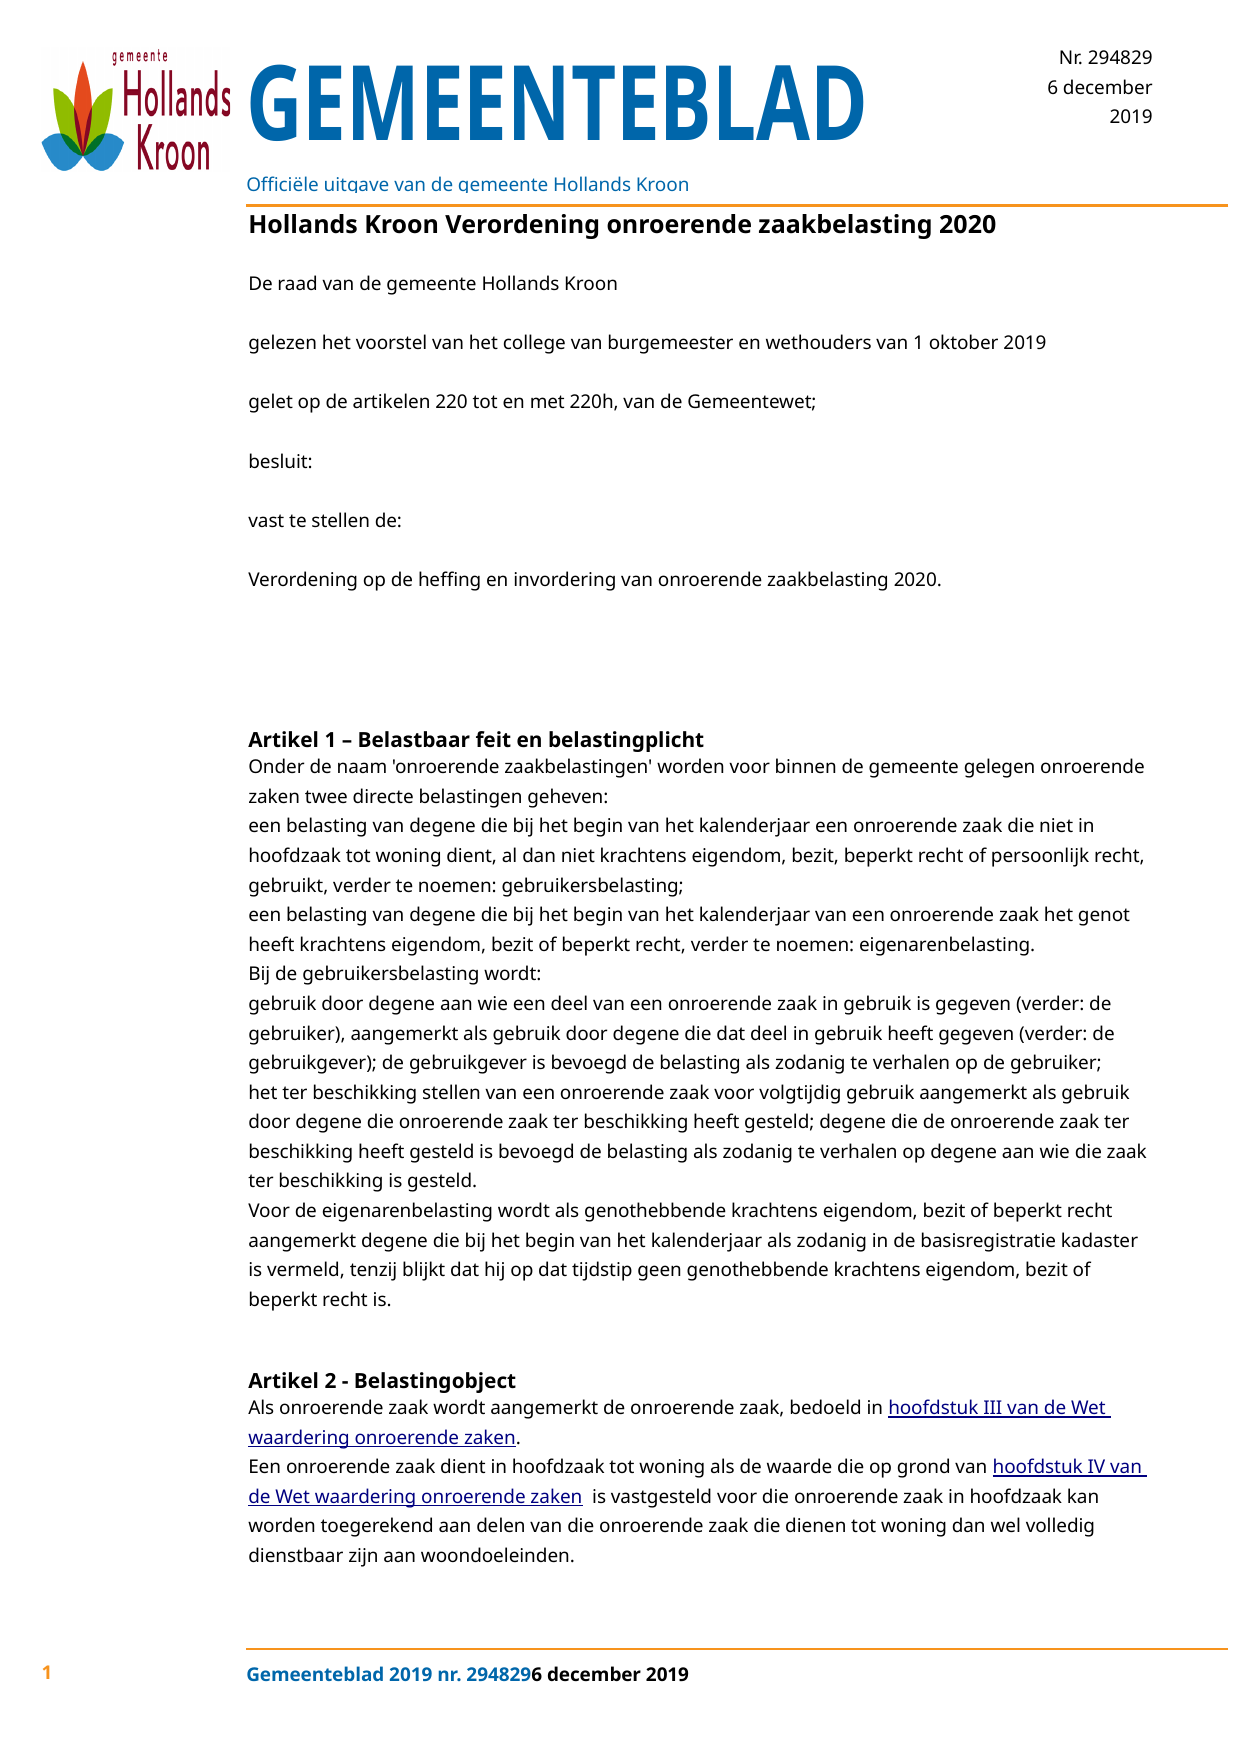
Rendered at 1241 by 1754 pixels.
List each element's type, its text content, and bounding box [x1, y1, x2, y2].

text Artikel 2 - Belastingobject [248, 1366, 1152, 1394]
text een belasting van degene die bij het begin van het kalenderjaar een onroerende zaak die niet in hoofdzaak tot woning dient, al dan niet krachtens eigendom, bezit, beperkt recht of persoonlijk recht, gebruikt, verder te noemen: gebruikersbelasting; [248, 813, 1152, 897]
text Onder de naam 'onroerende zaakbelastingen' worden voor binnen de gemeente gelegen onroerende zaken twee directe belastingen geheven: [248, 753, 1152, 809]
text Bij de gebruikersbelasting wordt: [248, 961, 1152, 986]
text vast te stellen de: [248, 507, 1152, 533]
text besluit: [248, 448, 1152, 473]
text Artikel 1 – Belastbaar feit en belastingplicht [248, 725, 1152, 753]
text het ter beschikking stellen van een onroerende zaak voor volgtijdig gebruik aangemerkt als gebruik door degene die onroerende zaak ter beschikking heeft gesteld; degene die de onroerende zaak ter beschikking heeft gesteld is bevoegd de belasting als zodanig te verhalen op degene aan wie die zaak ter beschikking is gesteld. [248, 1079, 1152, 1193]
text Verordening op de heffing en invordering van onroerende zaakbelasting 2020. [248, 566, 1152, 592]
text gelet op de artikelen 220 tot en met 220h, van de Gemeentewet; [248, 389, 1152, 414]
text gebruik door degene aan wie een deel van een onroerende zaak in gebruik is gegeven (verder: de gebruiker), aangemerkt als gebruik door degene die dat deel in gebruik heeft gegeven (verder: de gebruikgever); de gebruikgever is bevoegd de belasting als zodanig te verhalen op de gebruiker; [248, 990, 1152, 1075]
text Voor de eigenarenbelasting wordt als genothebbende krachtens eigendom, bezit of beperkt recht aangemerkt degene die bij het begin van het kalenderjaar als zodanig in de basisregistratie kadaster is vermeld, tenzij blijkt dat hij op dat tijdstip geen genothebbende krachtens eigendom, bezit of beperkt recht is. [248, 1197, 1152, 1312]
text gelezen het voorstel van het college van burgemeester en wethouders van 1 oktober 2019 [248, 329, 1152, 355]
text Een onroerende zaak dient in hoofdzaak tot woning als de waarde die op grond van hoofdstuk IV van de Wet waardering onroerende zaken is vastgesteld voor die onroerende zaak in hoofdzaak kan worden toegerekend aan delen van die onroerende zaak die dienen tot woning dan wel volledig dienstbaar zijn aan woondoeleinden. [248, 1453, 1152, 1568]
text Als onroerende zaak wordt aangemerkt de onroerende zaak, bedoeld in hoofdstuk III van de Wet waardering onroerende zaken. [248, 1394, 1152, 1450]
text De raad van de gemeente Hollands Kroon [248, 270, 1152, 296]
picture [41, 47, 231, 172]
text een belasting van degene die bij het begin van het kalenderjaar van een onroerende zaak het genot heeft krachtens eigendom, bezit of beperkt recht, verder te noemen: eigenarenbelasting. [248, 901, 1152, 957]
text Hollands Kroon Verordening onroerende zaakbelasting 2020 [248, 207, 1152, 241]
